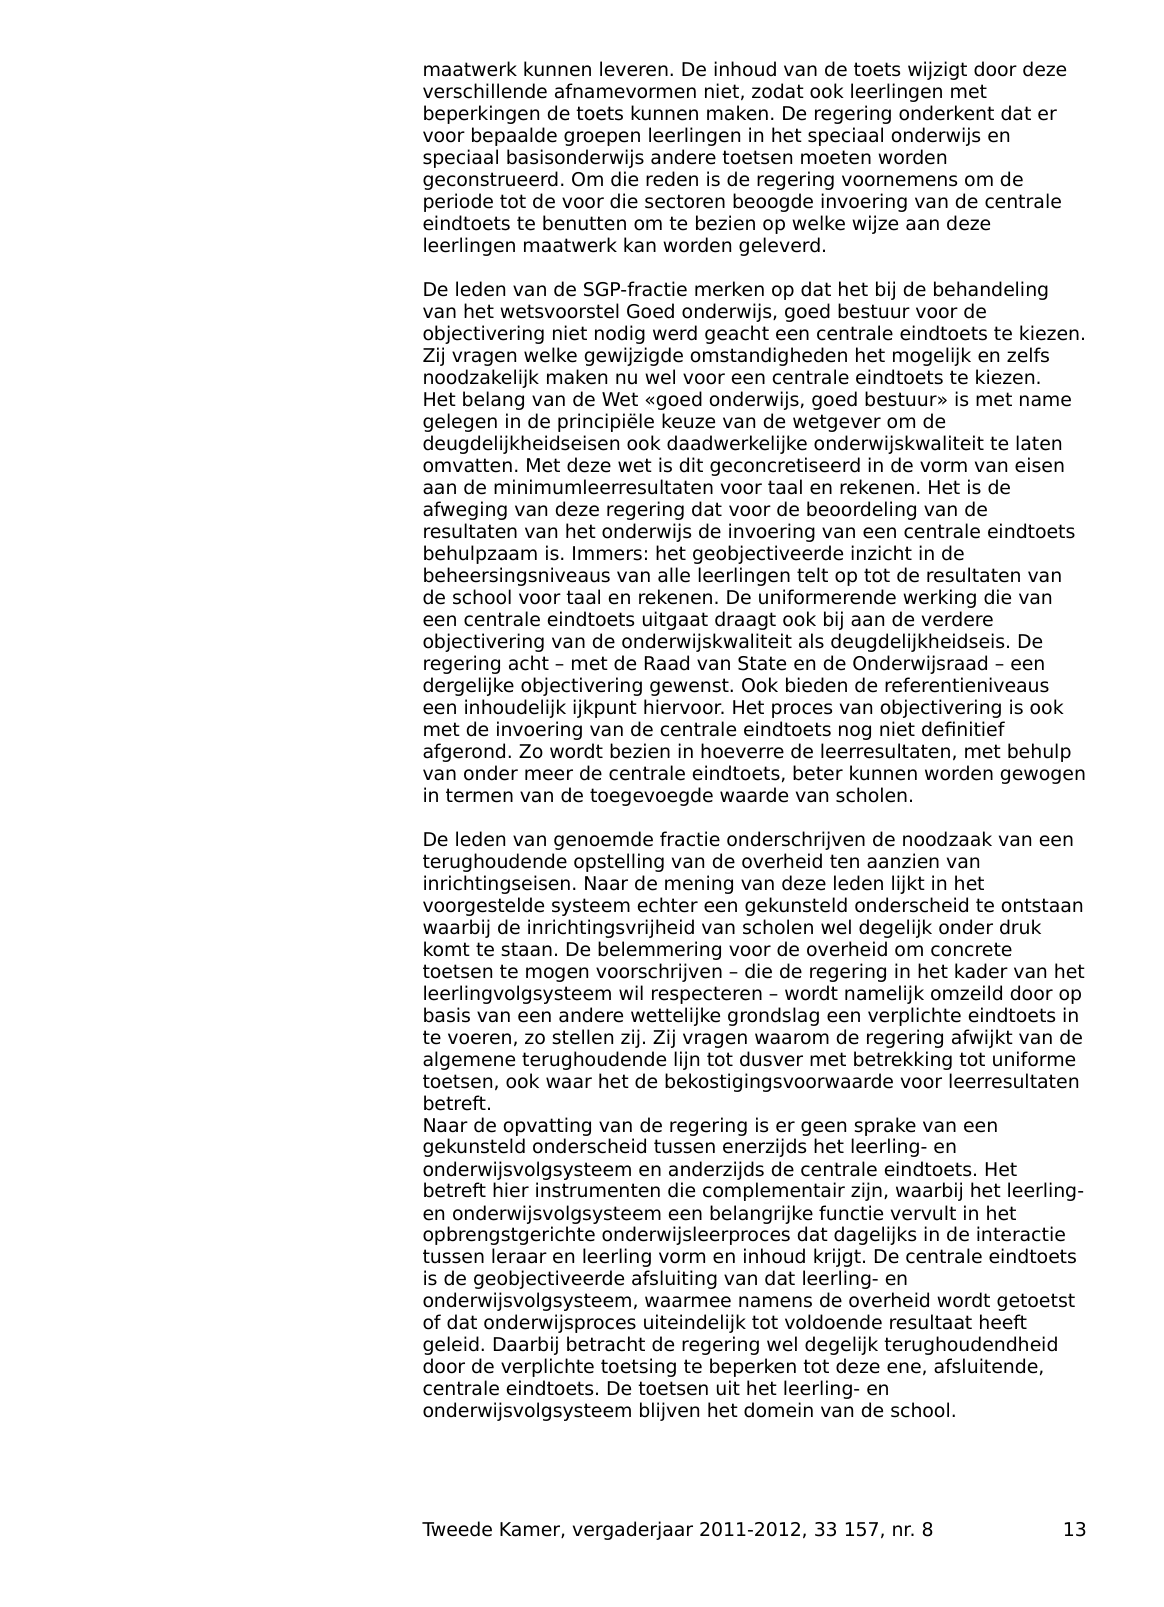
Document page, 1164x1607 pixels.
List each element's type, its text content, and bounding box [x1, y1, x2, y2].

text De leden van genoemde fractie onderschrijven de noodzaak van een terughoudende opstelling van de overheid ten aanzien van inrichtingseisen. Naar de mening van deze leden lijkt in het voorgestelde systeem echter een gekunsteld onderscheid te ontstaan waarbij de inrichtingsvrijheid van scholen wel degelijk onder druk komt te staan. De belemmering voor de overheid om concrete toetsen te mogen voorschrijven – die de regering in het kader van het leerlingvolgsysteem wil respecteren – wordt namelijk omzeild door op basis van een andere wettelijke grondslag een verplichte eindtoets in te voeren, zo stellen zij. Zij vragen waarom de regering afwijkt van de algemene terughoudende lijn tot dusver met betrekking tot uniforme toetsen, ook waar het de bekostigingsvoorwaarde voor leerresultaten betreft. [422, 829, 1087, 1114]
text maatwerk kunnen leveren. De inhoud van de toets wijzigt door deze verschillende afnamevormen niet, zodat ook leerlingen met beperkingen de toets kunnen maken. De regering onderkent dat er voor bepaalde groepen leerlingen in het speciaal onderwijs en speciaal basisonderwijs andere toetsen moeten worden geconstrueerd. Om die reden is de regering voornemens om de periode tot de voor die sectoren beoogde invoering van de centrale eindtoets te benutten om te bezien op welke wijze aan deze leerlingen maatwerk kan worden geleverd. [422, 59, 1087, 257]
text Het belang van de Wet «goed onderwijs, goed bestuur» is met name gelegen in de principiële keuze van de wetgever om de deugdelijkheidseisen ook daadwerkelijke onderwijskwaliteit te laten omvatten. Met deze wet is dit geconcretiseerd in de vorm van eisen aan de minimumleerresultaten voor taal en rekenen. Het is de afweging van deze regering dat voor de beoordeling van de resultaten van het onderwijs de invoering van een centrale eindtoets behulpzaam is. Immers: het geobjectiveerde inzicht in de beheersingsniveaus van alle leerlingen telt op tot de resultaten van de school voor taal en rekenen. De uniformerende werking die van een centrale eindtoets uitgaat draagt ook bij aan de verdere objectivering van de onderwijskwaliteit als deugdelijkheidseis. De regering acht – met de Raad van State en de Onderwijsraad – een dergelijke objectivering gewenst. Ook bieden de referentieniveaus een inhoudelijk ijkpunt hiervoor. Het proces van objectivering is ook met de invoering van de centrale eindtoets nog niet definitief afgerond. Zo wordt bezien in hoeverre de leerresultaten, met behulp van onder meer de centrale eindtoets, beter kunnen worden gewogen in termen van de toegevoegde waarde van scholen. [422, 389, 1087, 807]
text De leden van de SGP-fractie merken op dat het bij de behandeling van het wetsvoorstel Goed onderwijs, goed bestuur voor de objectivering niet nodig werd geacht een centrale eindtoets te kiezen. Zij vragen welke gewijzigde omstandigheden het mogelijk en zelfs noodzakelijk maken nu wel voor een centrale eindtoets te kiezen. [422, 279, 1087, 389]
text Naar de opvatting van de regering is er geen sprake van een gekunsteld onderscheid tussen enerzijds het leerling- en onderwijsvolgsysteem en anderzijds de centrale eindtoets. Het betreft hier instrumenten die complementair zijn, waarbij het leerling- en onderwijsvolgsysteem een belangrijke functie vervult in het opbrengstgerichte onderwijsleerproces dat dagelijks in de interactie tussen leraar en leerling vorm en inhoud krijgt. De centrale eindtoets is de geobjectiveerde afsluiting van dat leerling- en onderwijsvolgsysteem, waarmee namens de overheid wordt getoetst of dat onderwijsproces uiteindelijk tot voldoende resultaat heeft geleid. Daarbij betracht de regering wel degelijk terughoudendheid door de verplichte toetsing te beperken tot deze ene, afsluitende, centrale eindtoets. De toetsen uit het leerling- en onderwijsvolgsysteem blijven het domein van de school. [422, 1114, 1087, 1422]
